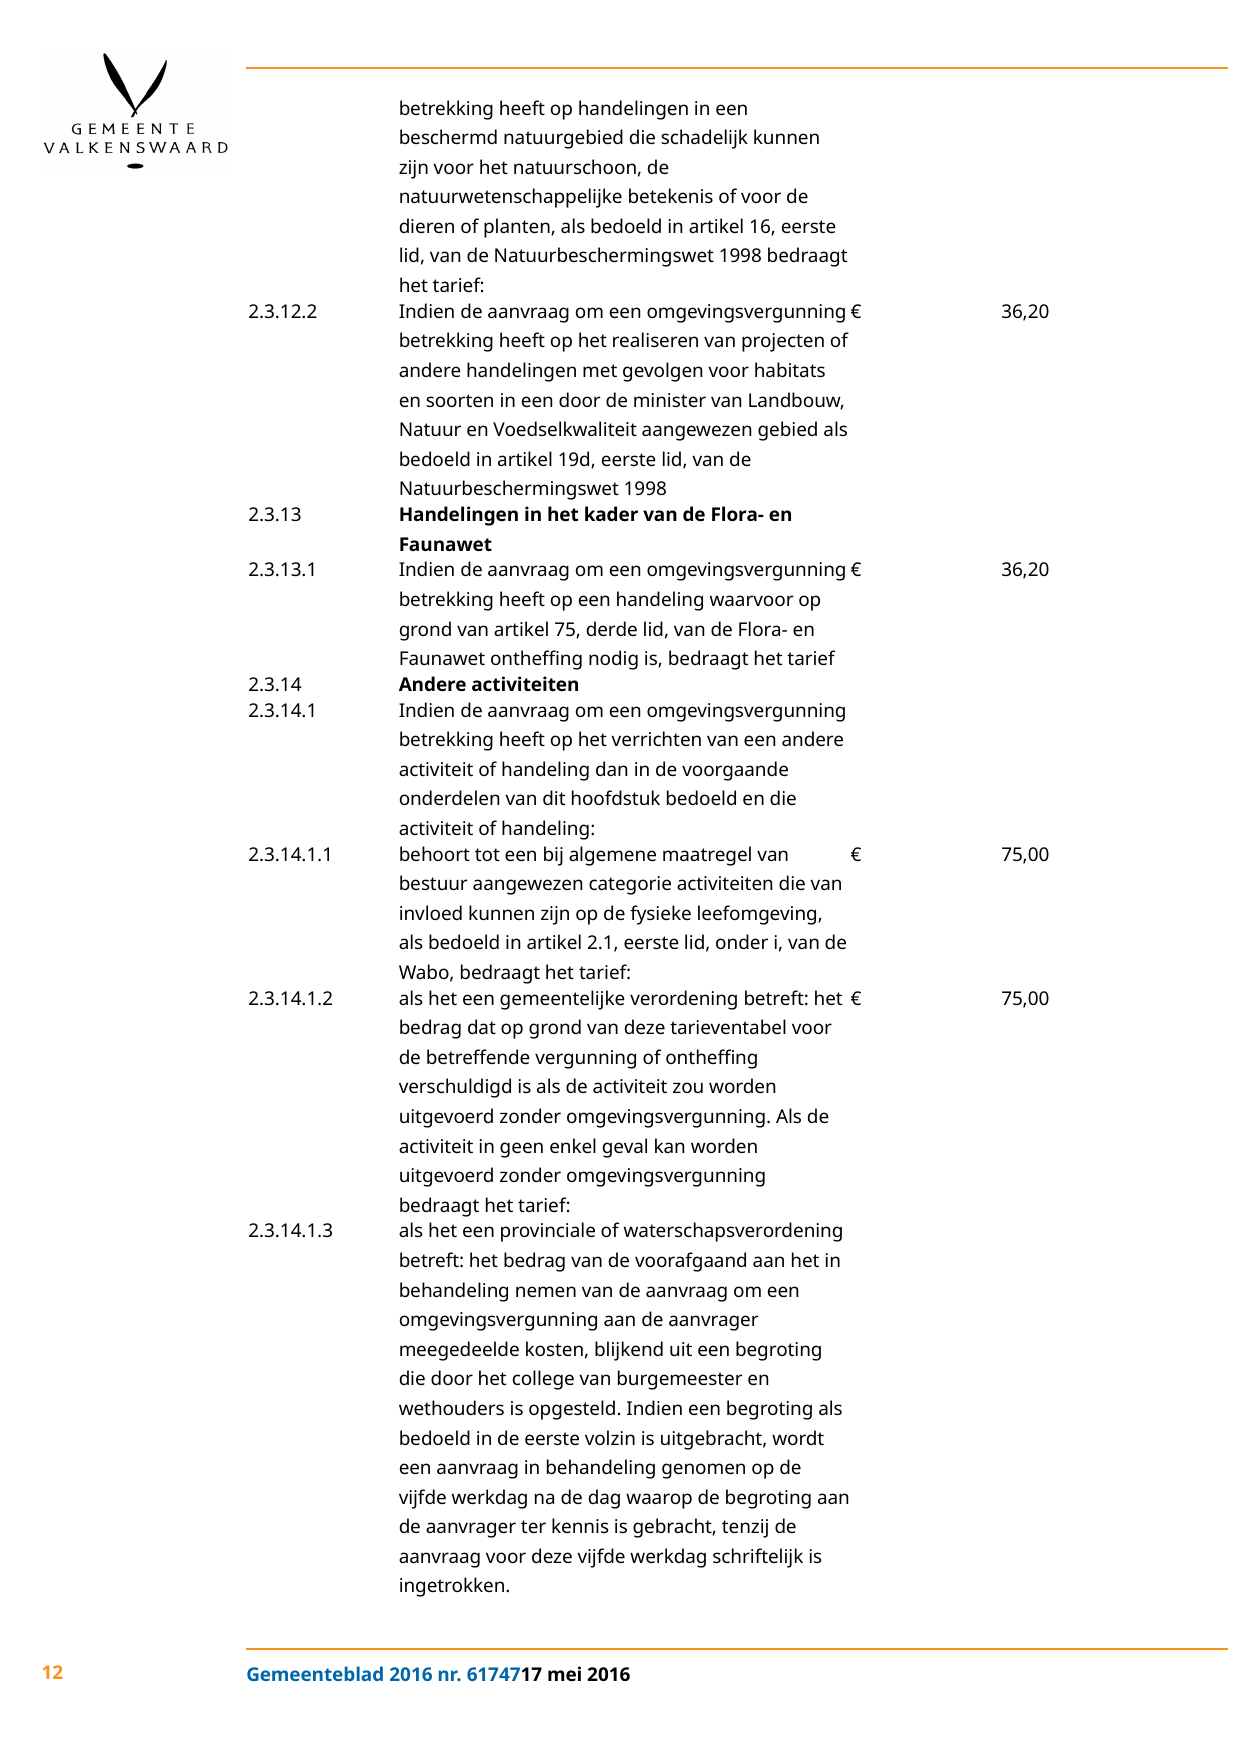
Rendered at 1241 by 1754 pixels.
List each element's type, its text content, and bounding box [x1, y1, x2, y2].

table_cell € [850, 557, 1001, 671]
table_cell [850, 671, 1001, 697]
table_cell 2.3.14.1 [248, 697, 398, 841]
table_cell 2.3.14 [248, 671, 398, 697]
table_cell 2.3.13 [248, 501, 398, 557]
table_cell Indien de aanvraag om een omgevingsvergunning betrekking heeft op het realiseren van projecten of andere handelingen met gevolgen voor habitats en soorten in een door de minister van Landbouw, Natuur en Voedselkwaliteit aangewezen gebied als bedoeld in artikel 19d, eerste lid, van de Natuurbeschermingswet 1998 [399, 298, 850, 501]
table_cell [850, 1218, 1001, 1598]
table_cell 2.3.13.1 [248, 557, 398, 671]
table_cell € [850, 985, 1001, 1218]
table_cell [1001, 1218, 1152, 1598]
table_cell [1001, 671, 1152, 697]
table_cell als het een gemeentelijke verordening betreft: het bedrag dat op grond van deze tarieventabel voor de betreffende vergunning of ontheffing verschuldigd is als de activiteit zou worden uitgevoerd zonder omgevingsvergunning. Als de activiteit in geen enkel geval kan worden uitgevoerd zonder omgevingsvergunning bedraagt het tarief: [399, 985, 850, 1218]
table_cell [850, 697, 1001, 841]
table_cell 75,00 [1001, 841, 1152, 985]
table_cell 2.3.14.1.2 [248, 985, 398, 1218]
table_cell Indien de aanvraag om een omgevingsvergunning betrekking heeft op een handeling waarvoor op grond van artikel 75, derde lid, van de Flora- en Faunawet ontheffing nodig is, bedraagt het tarief [399, 557, 850, 671]
table_cell [1001, 95, 1152, 298]
table_cell [1001, 697, 1152, 841]
table_cell [1001, 501, 1152, 557]
table_cell [850, 95, 1001, 298]
table_cell 36,20 [1001, 298, 1152, 501]
table_cell betrekking heeft op handelingen in een beschermd natuurgebied die schadelijk kunnen zijn voor het natuurschoon, de natuurwetenschappelijke betekenis of voor de dieren of planten, als bedoeld in artikel 16, eerste lid, van de Natuurbeschermingswet 1998 bedraagt het tarief: [399, 95, 850, 298]
table_cell 36,20 [1001, 557, 1152, 671]
picture [41, 47, 231, 172]
table_cell 2.3.12.2 [248, 298, 398, 501]
table_cell Indien de aanvraag om een omgevingsvergunning betrekking heeft op het verrichten van een andere activiteit of handeling dan in de voorgaande onderdelen van dit hoofdstuk bedoeld en die activiteit of handeling: [399, 697, 850, 841]
table_cell als het een provinciale of waterschapsverordening betreft: het bedrag van de voorafgaand aan het in behandeling nemen van de aanvraag om een omgevingsvergunning aan de aanvrager meegedeelde kosten, blijkend uit een begroting die door het college van burgemeester en wethouders is opgesteld. Indien een begroting als bedoeld in de eerste volzin is uitgebracht, wordt een aanvraag in behandeling genomen op de vijfde werkdag na de dag waarop de begroting aan de aanvrager ter kennis is gebracht, tenzij de aanvraag voor deze vijfde werkdag schriftelijk is ingetrokken. [399, 1218, 850, 1598]
table_cell 75,00 [1001, 985, 1152, 1218]
table_cell € [850, 841, 1001, 985]
table_cell € [850, 298, 1001, 501]
table_cell [850, 501, 1001, 557]
table_cell behoort tot een bij algemene maatregel van bestuur aangewezen categorie activiteiten die van invloed kunnen zijn op de fysieke leefomgeving, als bedoeld in artikel 2.1, eerste lid, onder i, van de Wabo, bedraagt het tarief: [399, 841, 850, 985]
table_cell Andere activiteiten [399, 671, 850, 697]
table_cell 2.3.14.1.1 [248, 841, 398, 985]
table_cell Handelingen in het kader van de Flora- en Faunawet [399, 501, 850, 557]
table_cell 2.3.14.1.3 [248, 1218, 398, 1598]
table_cell [248, 95, 398, 298]
